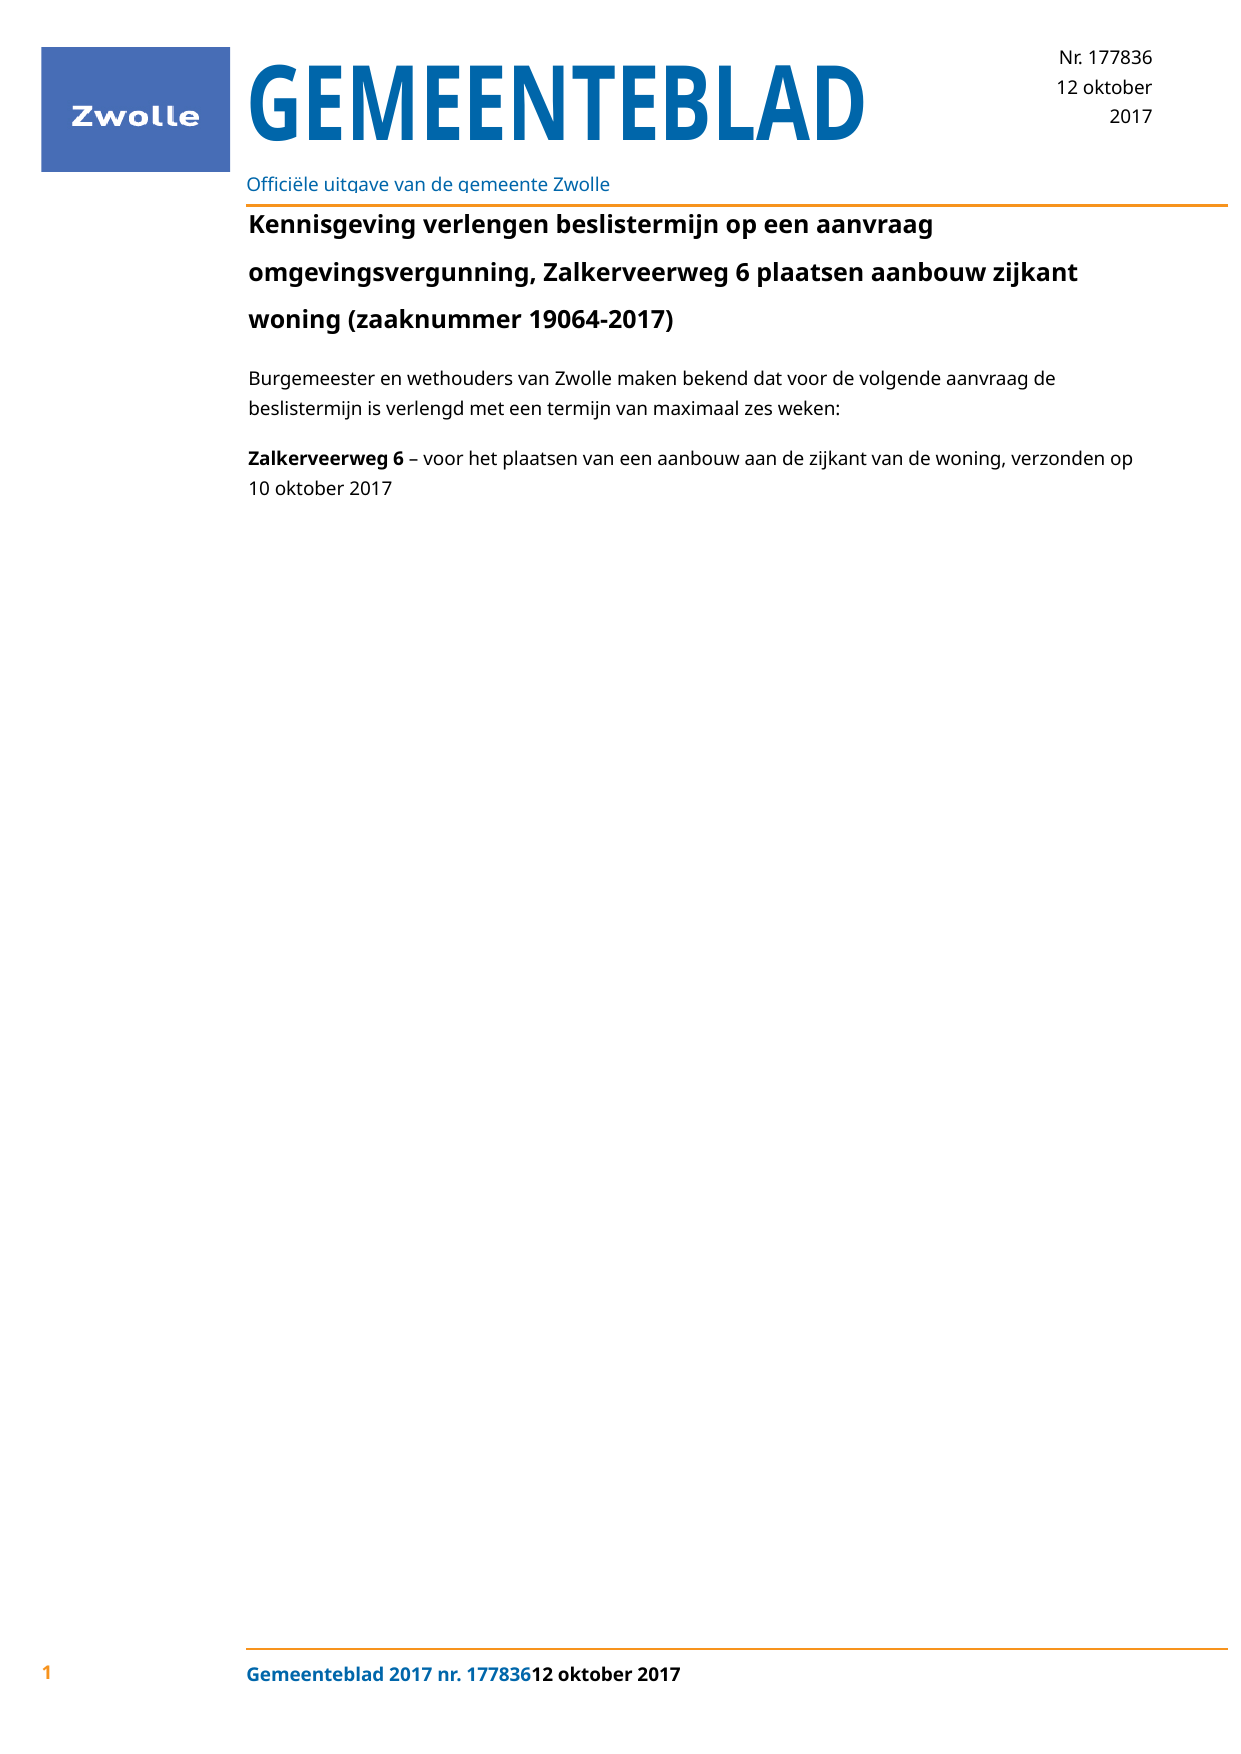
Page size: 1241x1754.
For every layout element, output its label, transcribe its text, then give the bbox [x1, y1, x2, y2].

picture [41, 47, 231, 172]
text Kennisgeving verlengen beslistermijn op een aanvraag omgevingsvergunning, Zalkerveerweg 6 plaatsen aanbouw zijkant woning (zaaknummer 19064-2017) [248, 207, 1152, 336]
text Zalkerveerweg 6 – voor het plaatsen van een aanbouw aan de zijkant van de woning, verzonden op 10 oktober 2017 [248, 446, 1152, 501]
text Burgemeester en wethouders van Zwolle maken bekend dat voor de volgende aanvraag de beslistermijn is verlengd met een termijn van maximaal zes weken: [248, 366, 1152, 421]
